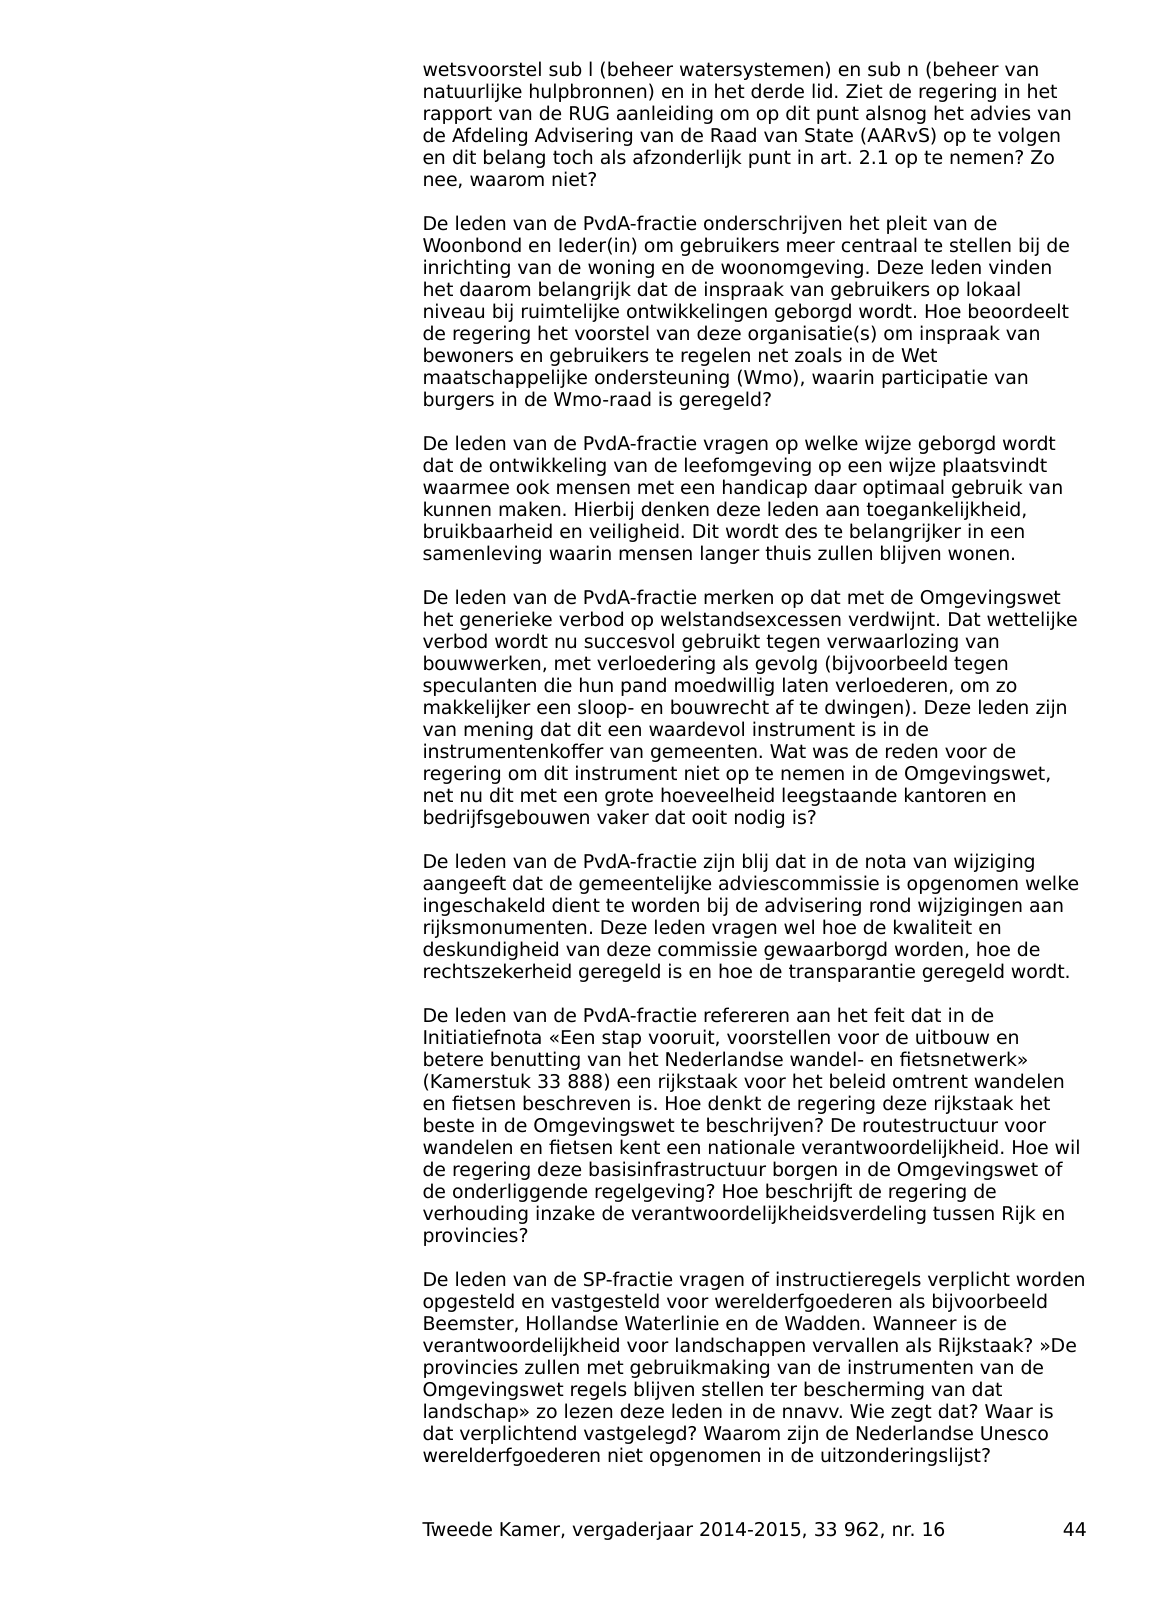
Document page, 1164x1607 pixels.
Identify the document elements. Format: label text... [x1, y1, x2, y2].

text De leden van de PvdA-fractie onderschrijven het pleit van de Woonbond en Ieder(in) om gebruikers meer centraal te stellen bij de inrichting van de woning en de woonomgeving. Deze leden vinden het daarom belangrijk dat de inspraak van gebruikers op lokaal niveau bij ruimtelijke ontwikkelingen geborgd wordt. Hoe beoordeelt de regering het voorstel van deze organisatie(s) om inspraak van bewoners en gebruikers te regelen net zoals in de Wet maatschappelijke ondersteuning (Wmo), waarin participatie van burgers in de Wmo-raad is geregeld? [422, 213, 1087, 411]
text De leden van de PvdA-fractie merken op dat met de Omgevingswet het generieke verbod op welstandsexcessen verdwijnt. Dat wettelijke verbod wordt nu succesvol gebruikt tegen verwaarlozing van bouwwerken, met verloedering als gevolg (bijvoorbeeld tegen speculanten die hun pand moedwillig laten verloederen, om zo makkelijker een sloop- en bouwrecht af te dwingen). Deze leden zijn van mening dat dit een waardevol instrument is in de instrumentenkoffer van gemeenten. Wat was de reden voor de regering om dit instrument niet op te nemen in de Omgevingswet, net nu dit met een grote hoeveelheid leegstaande kantoren en bedrijfsgebouwen vaker dat ooit nodig is? [422, 587, 1087, 829]
text De leden van de SP-fractie vragen of instructieregels verplicht worden opgesteld en vastgesteld voor werelderfgoederen als bijvoorbeeld Beemster, Hollandse Waterlinie en de Wadden. Wanneer is de verantwoordelijkheid voor landschappen vervallen als Rijkstaak? »De provincies zullen met gebruikmaking van de instrumenten van de Omgevingswet regels blijven stellen ter bescherming van dat landschap» zo lezen deze leden in de nnavv. Wie zegt dat? Waar is dat verplichtend vastgelegd? Waarom zijn de Nederlandse Unesco werelderfgoederen niet opgenomen in de uitzonderingslijst? [422, 1269, 1087, 1467]
text wetsvoorstel sub l (beheer watersystemen) en sub n (beheer van natuurlijke hulpbronnen) en in het derde lid. Ziet de regering in het rapport van de RUG aanleiding om op dit punt alsnog het advies van de Afdeling Advisering van de Raad van State (AARvS) op te volgen en dit belang toch als afzonderlijk punt in art. 2.1 op te nemen? Zo nee, waarom niet? [422, 59, 1087, 191]
text De leden van de PvdA-fractie refereren aan het feit dat in de Initiatiefnota «Een stap vooruit, voorstellen voor de uitbouw en betere benutting van het Nederlandse wandel- en fietsnetwerk» (Kamerstuk 33 888) een rijkstaak voor het beleid omtrent wandelen en fietsen beschreven is. Hoe denkt de regering deze rijkstaak het beste in de Omgevingswet te beschrijven? De routestructuur voor wandelen en fietsen kent een nationale verantwoordelijkheid. Hoe wil de regering deze basisinfrastructuur borgen in de Omgevingswet of de onderliggende regelgeving? Hoe beschrijft de regering de verhouding inzake de verantwoordelijkheidsverdeling tussen Rijk en provincies? [422, 1005, 1087, 1247]
text De leden van de PvdA-fractie vragen op welke wijze geborgd wordt dat de ontwikkeling van de leefomgeving op een wijze plaatsvindt waarmee ook mensen met een handicap daar optimaal gebruik van kunnen maken. Hierbij denken deze leden aan toegankelijkheid, bruikbaarheid en veiligheid. Dit wordt des te belangrijker in een samenleving waarin mensen langer thuis zullen blijven wonen. [422, 433, 1087, 565]
text De leden van de PvdA-fractie zijn blij dat in de nota van wijziging aangeeft dat de gemeentelijke adviescommissie is opgenomen welke ingeschakeld dient te worden bij de advisering rond wijzigingen aan rijksmonumenten. Deze leden vragen wel hoe de kwaliteit en deskundigheid van deze commissie gewaarborgd worden, hoe de rechtszekerheid geregeld is en hoe de transparantie geregeld wordt. [422, 851, 1087, 983]
